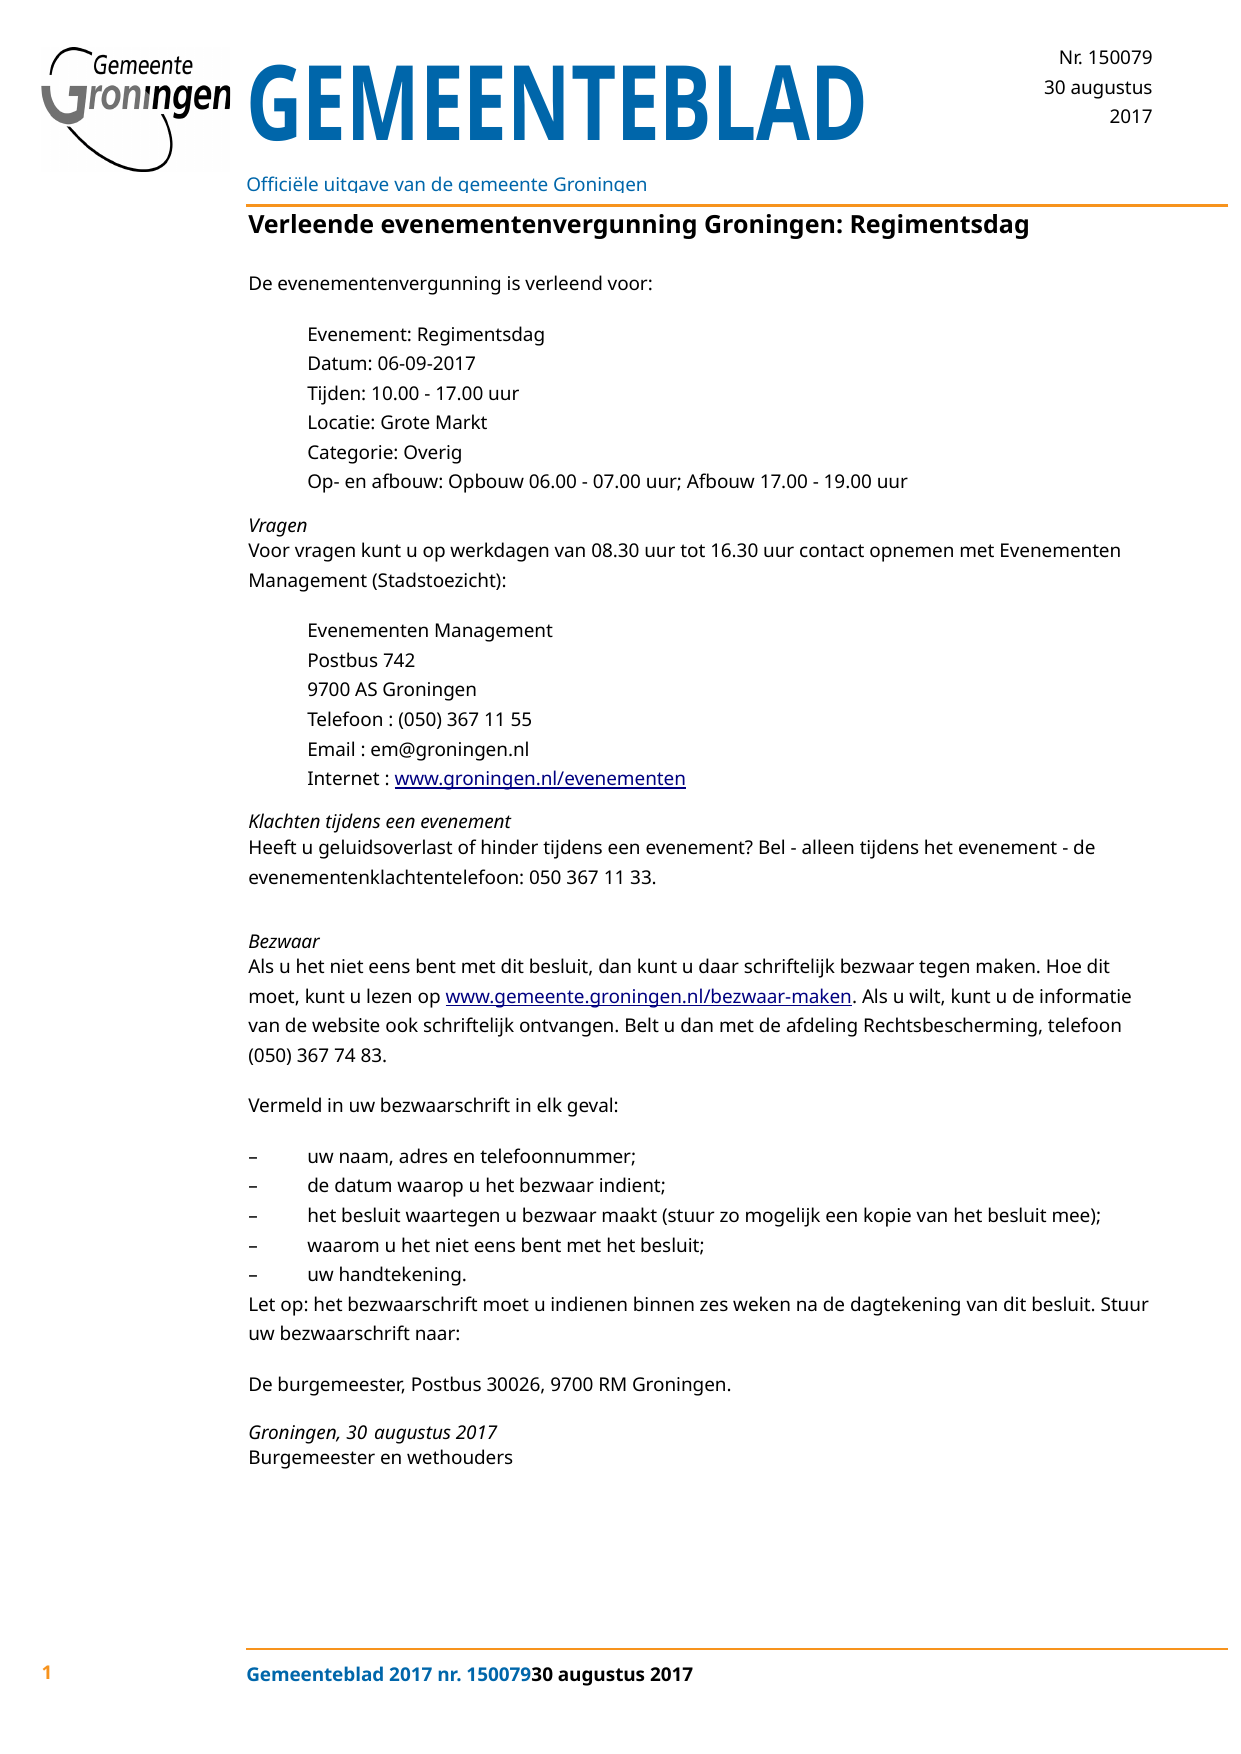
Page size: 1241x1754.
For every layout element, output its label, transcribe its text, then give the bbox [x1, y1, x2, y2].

list waarom u het niet eens bent met het besluit; [248, 1232, 1152, 1258]
list Evenementen Management [248, 617, 1152, 643]
list 9700 AS Groningen [248, 677, 1152, 702]
list Email : em@groningen.nl [248, 736, 1152, 762]
text Heeft u geluidsoverlast of hinder tijdens een evenement? Bel - alleen tijdens het evenement - de evenementenklachtentelefoon: 050 367 11 33. [248, 834, 1152, 889]
list de datum waarop u het bezwaar indient; [248, 1173, 1152, 1198]
list Locatie: Grote Markt [248, 409, 1152, 435]
list Datum: 06-09-2017 [248, 350, 1152, 376]
text De burgemeester, Postbus 30026, 9700 RM Groningen. [248, 1371, 1152, 1397]
text Voor vragen kunt u op werkdagen van 08.30 uur tot 16.30 uur contact opnemen met Evenementen Management (Stadstoezicht): [248, 537, 1152, 593]
list Categorie: Overig [248, 439, 1152, 465]
list Tijden: 10.00 - 17.00 uur [248, 380, 1152, 406]
text De evenementenvergunning is verleend voor: [248, 270, 1152, 296]
list uw handtekening. [248, 1261, 1152, 1287]
list Postbus 742 [248, 647, 1152, 673]
text Let op: het bezwaarschrift moet u indienen binnen zes weken na de dagtekening van dit besluit. Stuur uw bezwaarschrift naar: [248, 1291, 1152, 1346]
list Internet : www.groningen.nl/evenementen [248, 765, 1152, 791]
list Evenement: Regimentsdag [248, 321, 1152, 346]
text Burgemeester en wethouders [248, 1444, 1152, 1470]
list uw naam, adres en telefoonnummer; [248, 1143, 1152, 1169]
text Klachten tijdens een evenement [248, 808, 1152, 834]
text Groningen, 30 augustus 2017 [248, 1419, 1152, 1444]
list het besluit waartegen u bezwaar maakt (stuur zo mogelijk een kopie van het besluit mee); [248, 1202, 1152, 1228]
text Bezwaar [248, 928, 1152, 953]
text Vragen [248, 512, 1152, 537]
list Op- en afbouw: Opbouw 06.00 - 07.00 uur; Afbouw 17.00 - 19.00 uur [248, 469, 1152, 494]
text Als u het niet eens bent met dit besluit, dan kunt u daar schriftelijk bezwaar tegen maken. Hoe dit moet, kunt u lezen op www.gemeente.groningen.nl/bezwaar-maken. Als u wilt, kunt u de informatie van de website ook schriftelijk ontvangen. Belt u dan met de afdeling Rechtsbescherming, telefoon (050) 367 74 83. [248, 953, 1152, 1068]
text Vermeld in uw bezwaarschrift in elk geval: [248, 1093, 1152, 1118]
list Telefoon : (050) 367 11 55 [248, 706, 1152, 732]
text Verleende evenementenvergunning Groningen: Regimentsdag [248, 207, 1152, 241]
picture [41, 47, 231, 172]
